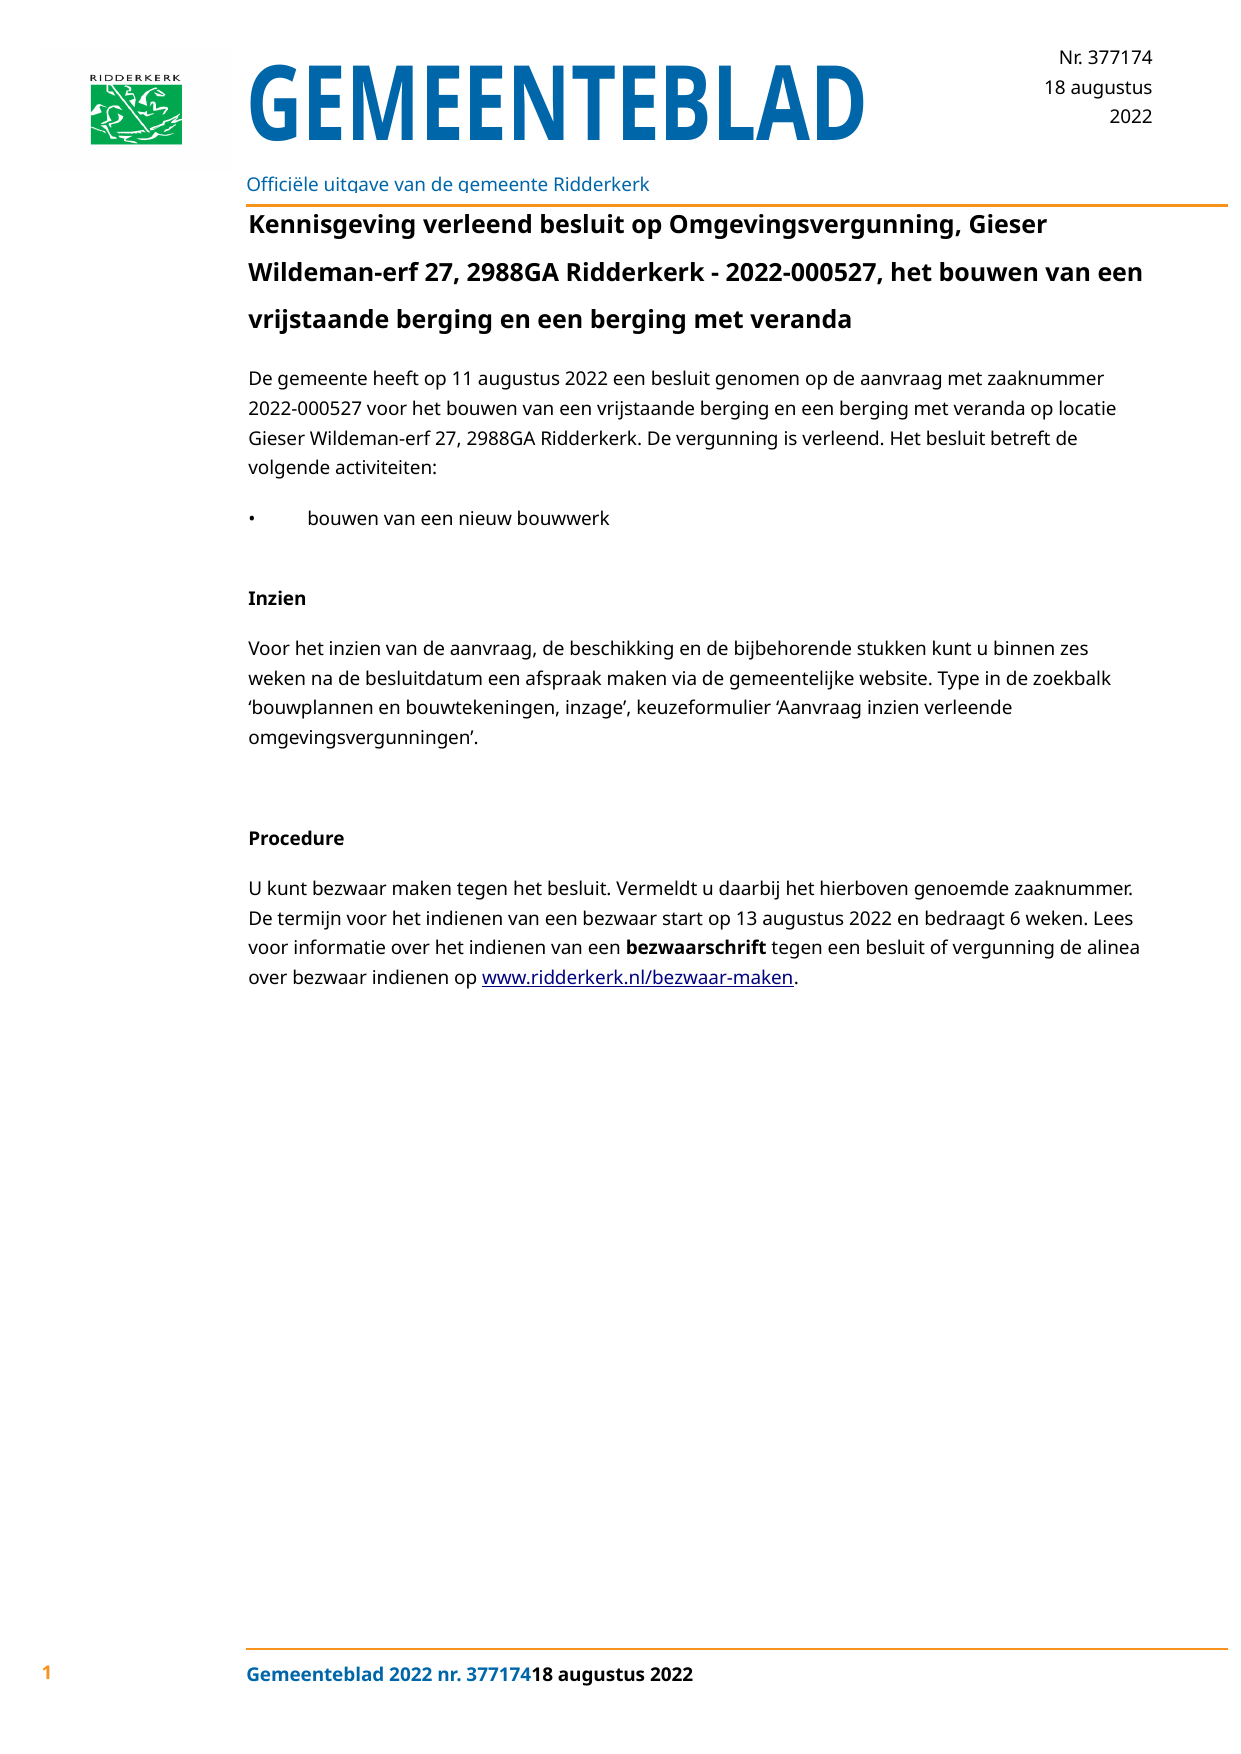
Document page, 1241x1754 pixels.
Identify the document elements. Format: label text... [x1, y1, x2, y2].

text Kennisgeving verleend besluit op Omgevingsvergunning, Gieser Wildeman-erf 27, 2988GA Ridderkerk - 2022-000527, het bouwen van een vrijstaande berging en een berging met veranda [248, 207, 1152, 336]
text Inzien [248, 585, 1152, 610]
text De gemeente heeft op 11 augustus 2022 een besluit genomen op de aanvraag met zaaknummer 2022-000527 voor het bouwen van een vrijstaande berging en een berging met veranda op locatie Gieser Wildeman-erf 27, 2988GA Ridderkerk. De vergunning is verleend. Het besluit betreft de volgende activiteiten: [248, 366, 1152, 480]
text Procedure [248, 825, 1152, 850]
text Voor het inzien van de aanvraag, de beschikking en de bijbehorende stukken kunt u binnen zes weken na de besluitdatum een afspraak maken via de gemeentelijke website. Type in de zoekbalk ‘bouwplannen en bouwtekeningen, inzage’, keuzeformulier ‘Aanvraag inzien verleende omgevingsvergunningen’. [248, 635, 1152, 749]
list bouwen van een nieuw bouwwerk [248, 505, 1152, 530]
text U kunt bezwaar maken tegen het besluit. Vermeldt u daarbij het hierboven genoemde zaaknummer. De termijn voor het indienen van een bezwaar start op 13 augustus 2022 en bedraagt 6 weken. Lees voor informatie over het indienen van een bezwaarschrift tegen een besluit of vergunning de alinea over bezwaar indienen op www.ridderkerk.nl/bezwaar-maken. [248, 875, 1152, 989]
picture [41, 47, 231, 172]
